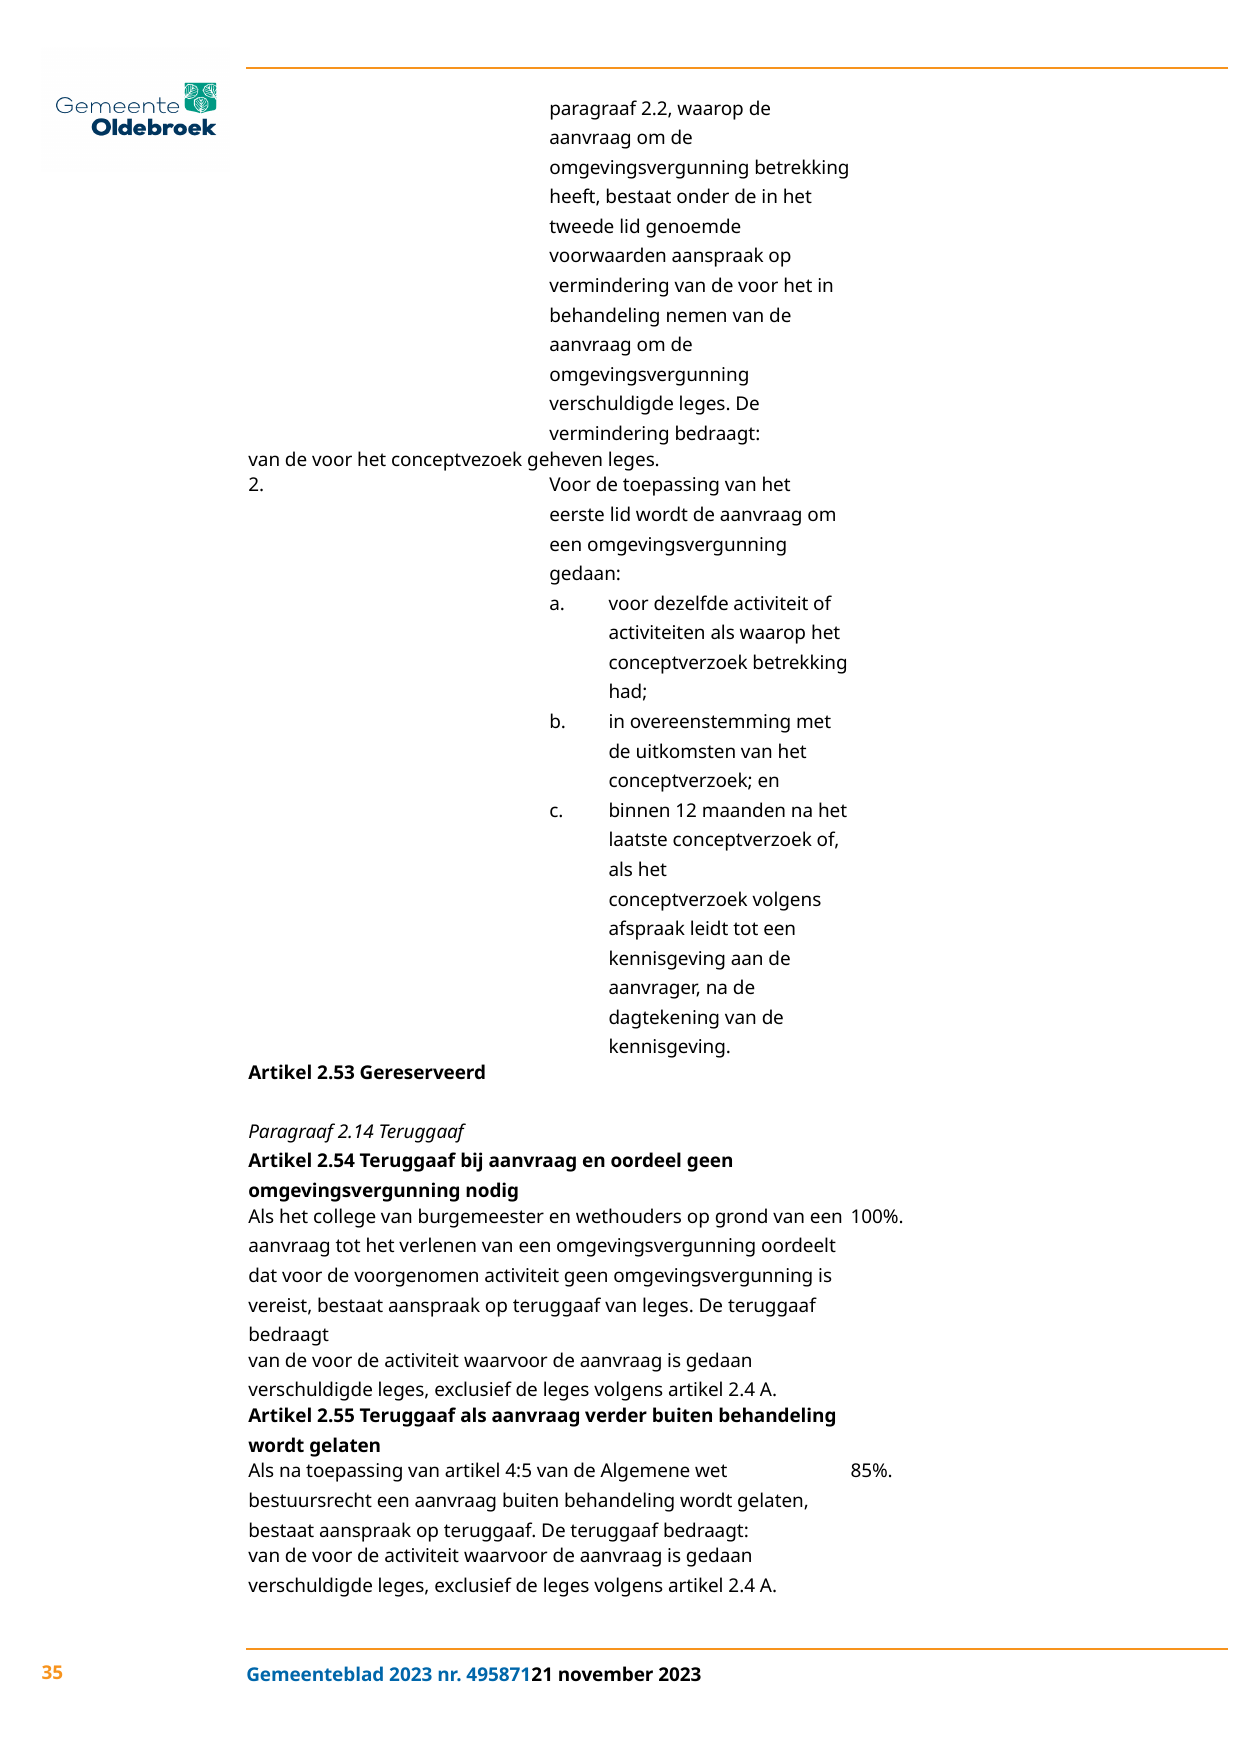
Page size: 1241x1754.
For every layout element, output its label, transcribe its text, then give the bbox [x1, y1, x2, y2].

table_cell [850, 95, 1152, 446]
table_cell Artikel 2.53 Gereserveerd [248, 1060, 850, 1085]
text Paragraaf 2.14 Teruggaaf [248, 1118, 1152, 1144]
table_cell [850, 472, 1152, 1059]
table_cell 100%. [850, 1203, 1152, 1347]
table_cell van de voor het conceptvezoek geheven leges. [248, 446, 850, 472]
table_cell [248, 95, 549, 446]
table_header Artikel 2.54 Teruggaaf bij aanvraag en oordeel geen omgevingsvergunning nodig [248, 1148, 850, 1203]
table_cell 2. [248, 472, 549, 1059]
table_cell [850, 1060, 1152, 1085]
table_cell van de voor de activiteit waarvoor de aanvraag is gedaan verschuldigde leges, exclusief de leges volgens artikel 2.4 A. [248, 1347, 850, 1402]
picture [41, 47, 231, 172]
table_cell Als het college van burgemeester en wethouders op grond van een aanvraag tot het verlenen van een omgevingsvergunning oordeelt dat voor de voorgenomen activiteit geen omgevingsvergunning is vereist, bestaat aanspraak op teruggaaf van leges. De teruggaaf bedraagt [248, 1203, 850, 1347]
table_cell Artikel 2.55 Teruggaaf als aanvraag verder buiten behandeling wordt gelaten [248, 1403, 850, 1458]
table_cell [850, 1347, 1152, 1402]
table_cell paragraaf 2.2, waarop de aanvraag om de omgevingsvergunning betrekking heeft, bestaat onder de in het tweede lid genoemde voorwaarden aanspraak op vermindering van de voor het in behandeling nemen van de aanvraag om de omgevingsvergunning verschuldigde leges. De vermindering bedraagt: [549, 95, 850, 446]
table_cell [850, 1543, 1152, 1598]
table_cell Voor de toepassing van het eerste lid wordt de aanvraag om een omgevingsvergunning gedaan: voor dezelfde activiteit of activiteiten als waarop het conceptverzoek betrekking had; in overeenstemming met de uitkomsten van het conceptverzoek; en binnen 12 maanden na het laatste conceptverzoek of, als het conceptverzoek volgens afspraak leidt tot een kennisgeving aan de aanvrager, na de dagtekening van de kennisgeving. [549, 472, 850, 1059]
table_cell [850, 446, 1152, 472]
table_cell van de voor de activiteit waarvoor de aanvraag is gedaan verschuldigde leges, exclusief de leges volgens artikel 2.4 A. [248, 1543, 850, 1598]
table_cell Als na toepassing van artikel 4:5 van de Algemene wet bestuursrecht een aanvraag buiten behandeling wordt gelaten, bestaat aanspraak op teruggaaf. De teruggaaf bedraagt: [248, 1458, 850, 1543]
table_cell 85%. [850, 1458, 1152, 1543]
table_header [850, 1148, 1152, 1203]
table_cell [850, 1403, 1152, 1458]
